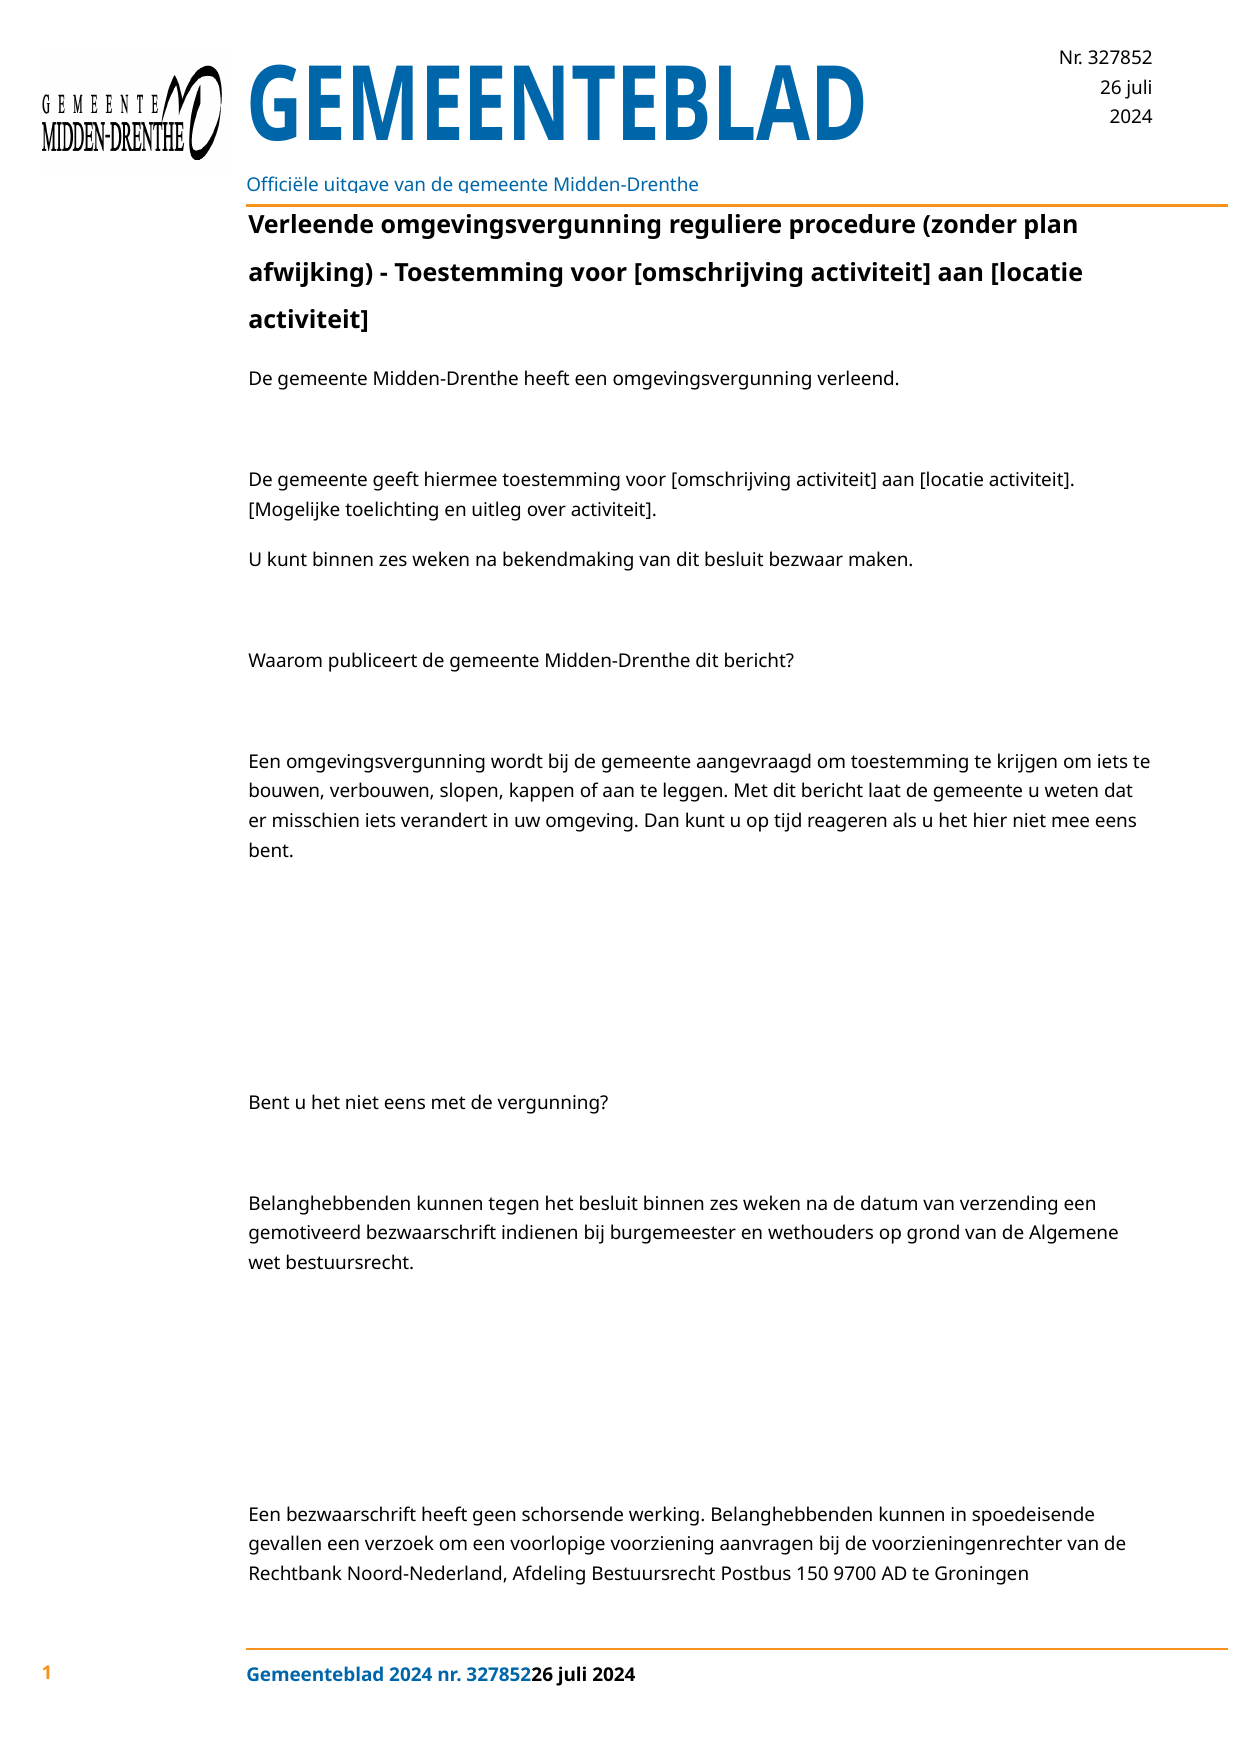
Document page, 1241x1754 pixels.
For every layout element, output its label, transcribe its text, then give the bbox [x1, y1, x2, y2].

text De gemeente Midden-Drenthe heeft een omgevingsvergunning verleend. [248, 366, 1152, 391]
text Waarom publiceert de gemeente Midden-Drenthe dit bericht? [248, 647, 1152, 673]
text De gemeente geeft hiermee toestemming voor [omschrijving activiteit] aan [locatie activiteit]. [Mogelijke toelichting en uitleg over activiteit]. [248, 466, 1152, 522]
text U kunt binnen zes weken na bekendmaking van dit besluit bezwaar maken. [248, 546, 1152, 572]
text Belanghebbenden kunnen tegen het besluit binnen zes weken na de datum van verzending een gemotiveerd bezwaarschrift indienen bij burgemeester en wethouders op grond van de Algemene wet bestuursrecht. [248, 1190, 1152, 1274]
text Bent u het niet eens met de vergunning? [248, 1089, 1152, 1114]
picture [41, 47, 231, 172]
text Een bezwaarschrift heeft geen schorsende werking. Belanghebbenden kunnen in spoedeisende gevallen een verzoek om een voorlopige voorziening aanvragen bij de voorzieningenrechter van de Rechtbank Noord-Nederland, Afdeling Bestuursrecht Postbus 150 9700 AD te Groningen [248, 1501, 1152, 1586]
text Verleende omgevingsvergunning reguliere procedure (zonder plan afwijking) - Toestemming voor [omschrijving activiteit] aan [locatie activiteit] [248, 207, 1152, 336]
text Een omgevingsvergunning wordt bij de gemeente aangevraagd om toestemming te krijgen om iets te bouwen, verbouwen, slopen, kappen of aan te leggen. Met dit bericht laat de gemeente u weten dat er misschien iets verandert in uw omgeving. Dan kunt u op tijd reageren als u het hier niet mee eens bent. [248, 748, 1152, 862]
